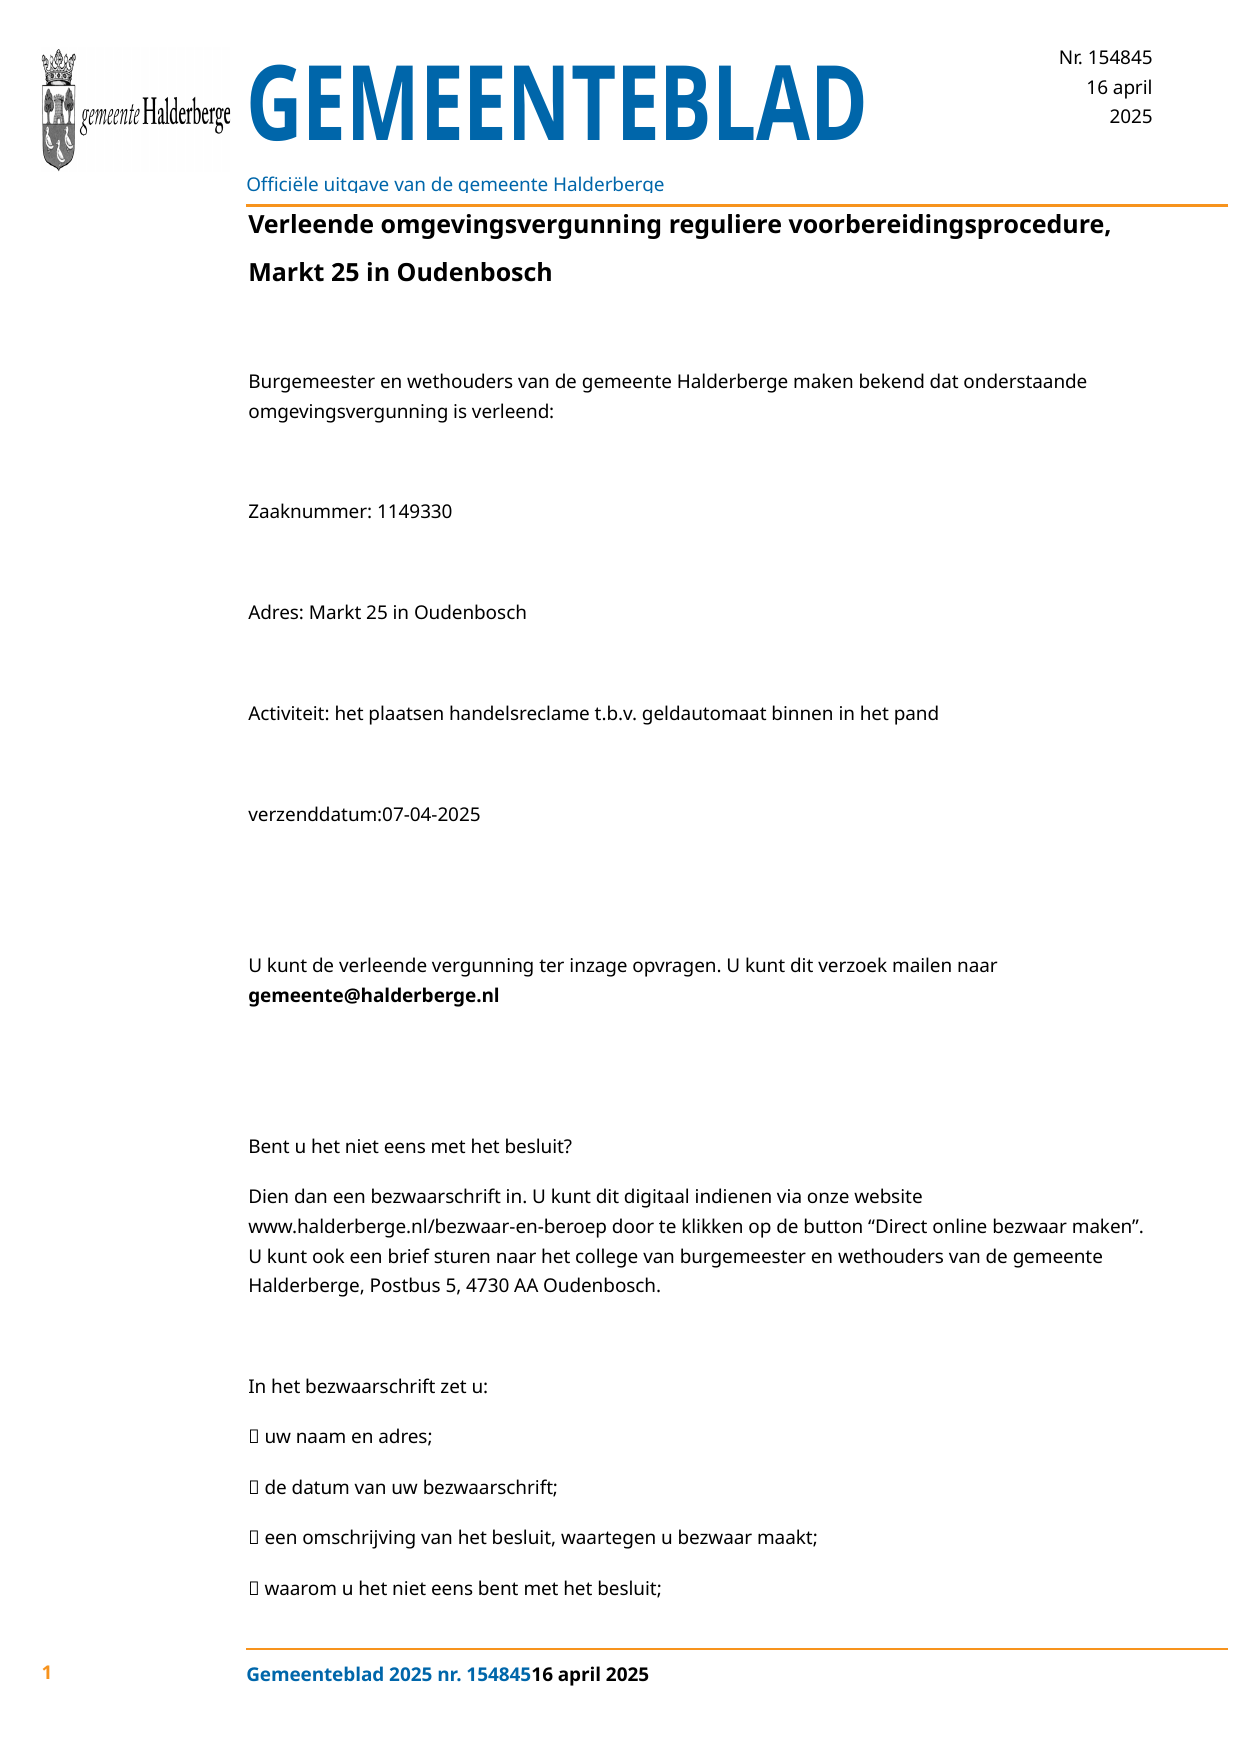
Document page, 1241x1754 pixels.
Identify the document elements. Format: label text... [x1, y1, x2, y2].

text In het bezwaarschrift zet u: [248, 1373, 1152, 1399]
text Adres: Markt 25 in Oudenbosch [248, 599, 1152, 625]
picture [41, 47, 231, 172]
text  uw naam en adres; [248, 1424, 1152, 1449]
text Zaaknummer: 1149330 [248, 499, 1152, 524]
text Verleende omgevingsvergunning reguliere voorbereidingsprocedure, Markt 25 in Oudenbosch [248, 207, 1152, 288]
text  waarom u het niet eens bent met het besluit; [248, 1575, 1152, 1601]
text U kunt de verleende vergunning ter inzage opvragen. U kunt dit verzoek mailen naar gemeente@halderberge.nl [248, 952, 1152, 1008]
text  de datum van uw bezwaarschrift; [248, 1474, 1152, 1500]
text Burgemeester en wethouders van de gemeente Halderberge maken bekend dat onderstaande omgevingsvergunning is verleend: [248, 368, 1152, 424]
text Activiteit: het plaatsen handelsreclame t.b.v. geldautomaat binnen in het pand [248, 700, 1152, 726]
text  een omschrijving van het besluit, waartegen u bezwaar maakt; [248, 1524, 1152, 1550]
text Dien dan een bezwaarschrift in. U kunt dit digitaal indienen via onze website www.halderberge.nl/bezwaar-en-beroep door te klikken op de button “Direct online bezwaar maken”. U kunt ook een brief sturen naar het college van burgemeester en wethouders van de gemeente Halderberge, Postbus 5, 4730 AA Oudenbosch. [248, 1184, 1152, 1298]
text Bent u het niet eens met het besluit? [248, 1133, 1152, 1159]
text verzenddatum:07-04-2025 [248, 801, 1152, 827]
